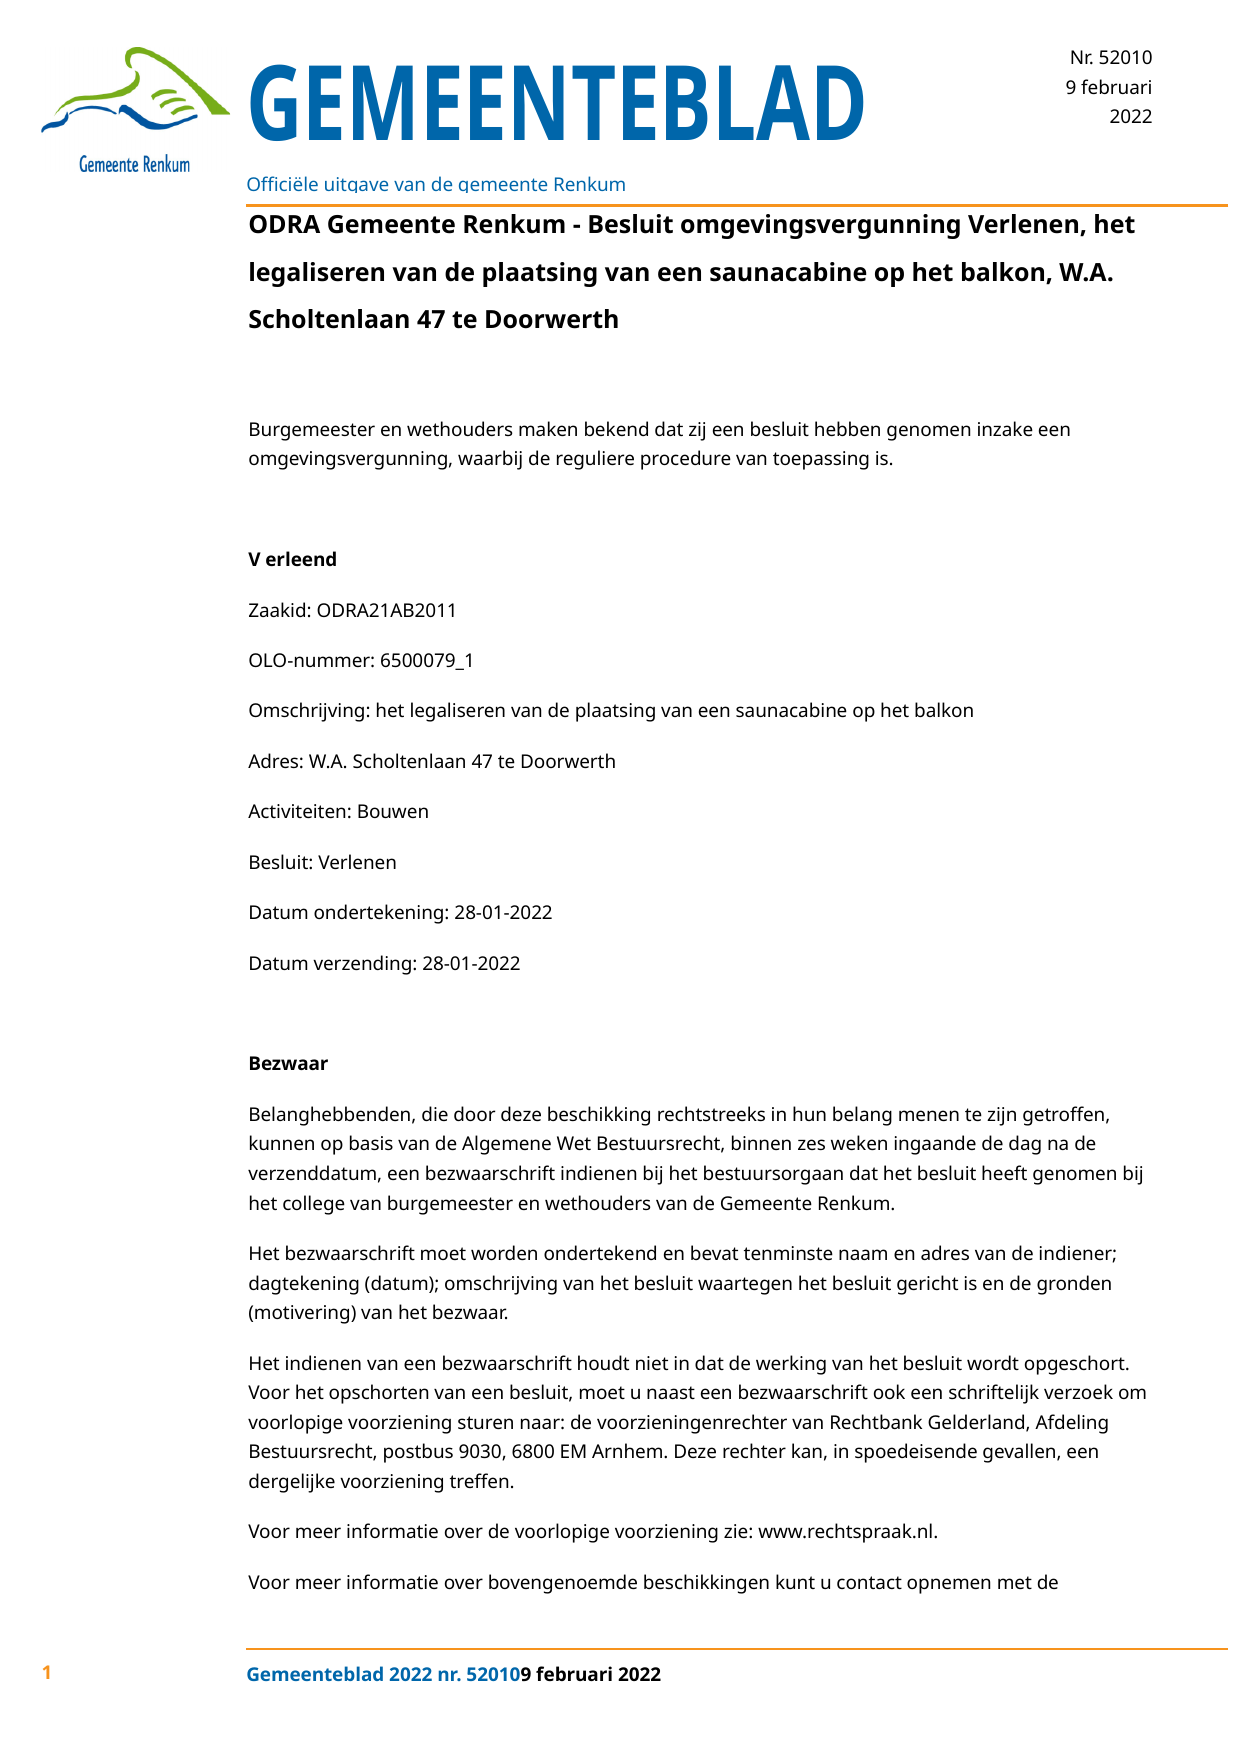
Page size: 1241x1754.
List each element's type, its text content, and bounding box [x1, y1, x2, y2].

text Belanghebbenden, die door deze beschikking rechtstreeks in hun belang menen te zijn getroffen, kunnen op basis van de Algemene Wet Bestuursrecht, binnen zes weken ingaande de dag na de verzenddatum, een bezwaarschrift indienen bij het bestuursorgaan dat het besluit heeft genomen bij het college van burgemeester en wethouders van de Gemeente Renkum. [248, 1101, 1152, 1215]
text OLO-nummer: 6500079_1 [248, 647, 1152, 673]
text Het bezwaarschrift moet worden ondertekend en bevat tenminste naam en adres van de indiener; dagtekening (datum); omschrijving van het besluit waartegen het besluit gericht is en de gronden (motivering) van het bezwaar. [248, 1240, 1152, 1325]
text Datum ondertekening: 28-01-2022 [248, 899, 1152, 925]
text Zaakid: ODRA21AB2011 [248, 597, 1152, 622]
picture [41, 47, 231, 172]
text Bezwaar [248, 1051, 1152, 1076]
text V erleend [248, 546, 1152, 572]
text Besluit: Verlenen [248, 849, 1152, 874]
text Voor meer informatie over bovengenoemde beschikkingen kunt u contact opnemen met de [248, 1569, 1152, 1594]
text Adres: W.A. Scholtenlaan 47 te Doorwerth [248, 748, 1152, 774]
text Het indienen van een bezwaarschrift houdt niet in dat de werking van het besluit wordt opgeschort. Voor het opschorten van een besluit, moet u naast een bezwaarschrift ook een schriftelijk verzoek om voorlopige voorziening sturen naar: de voorzieningenrechter van Rechtbank Gelderland, Afdeling Bestuursrecht, postbus 9030, 6800 EM Arnhem. Deze rechter kan, in spoedeisende gevallen, een dergelijke voorziening treffen. [248, 1350, 1152, 1494]
text Activiteiten: Bouwen [248, 798, 1152, 824]
text Burgemeester en wethouders maken bekend dat zij een besluit hebben genomen inzake een omgevingsvergunning, waarbij de reguliere procedure van toepassing is. [248, 416, 1152, 471]
text Omschrijving: het legaliseren van de plaatsing van een saunacabine op het balkon [248, 698, 1152, 723]
text ODRA Gemeente Renkum - Besluit omgevingsvergunning Verlenen, het legaliseren van de plaatsing van een saunacabine op het balkon, W.A. Scholtenlaan 47 te Doorwerth [248, 207, 1152, 336]
text Voor meer informatie over de voorlopige voorziening zie: www.rechtspraak.nl. [248, 1518, 1152, 1544]
text Datum verzending: 28-01-2022 [248, 950, 1152, 975]
